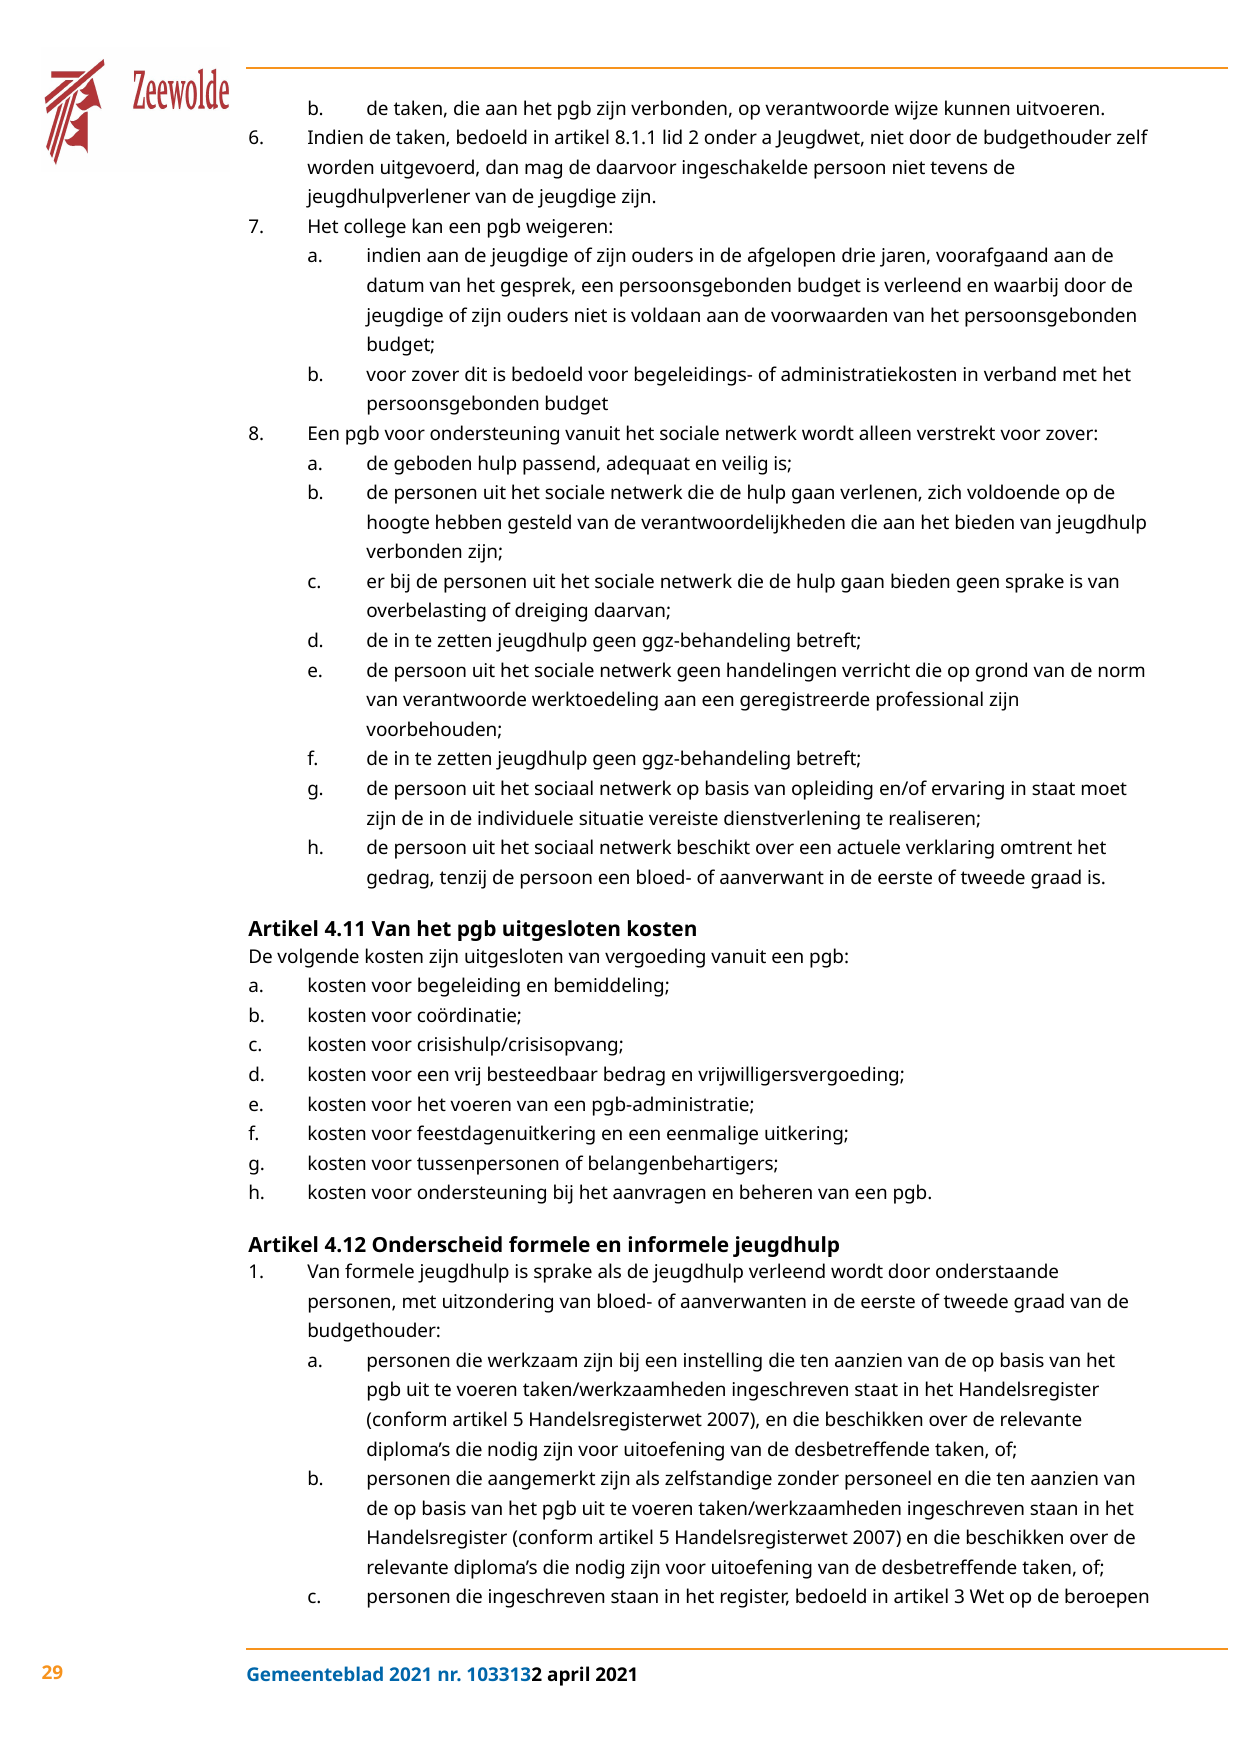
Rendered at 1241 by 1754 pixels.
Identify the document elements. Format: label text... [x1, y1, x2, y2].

list de persoon uit het sociale netwerk geen handelingen verricht die op grond van de norm van verantwoorde werktoedeling aan een geregistreerde professional zijn voorbehouden; [307, 657, 1152, 742]
list kosten voor tussenpersonen of belangenbehartigers; [248, 1150, 1152, 1176]
list Indien de taken, bedoeld in artikel 8.1.1 lid 2 onder a Jeugdwet, niet door de budgethouder zelf worden uitgevoerd, dan mag de daarvoor ingeschakelde persoon niet tevens de jeugdhulpverlener van de jeugdige zijn. [248, 124, 1152, 209]
list kosten voor een vrij besteedbaar bedrag en vrijwilligersvergoeding; [248, 1061, 1152, 1087]
list kosten voor begeleiding en bemiddeling; [248, 972, 1152, 998]
list kosten voor ondersteuning bij het aanvragen en beheren van een pgb. [248, 1179, 1152, 1205]
list kosten voor feestdagenuitkering en een eenmalige uitkering; [248, 1120, 1152, 1146]
list kosten voor crisishulp/crisisopvang; [248, 1032, 1152, 1057]
list kosten voor het voeren van een pgb-administratie; [248, 1091, 1152, 1116]
list Een pgb voor ondersteuning vanuit het sociale netwerk wordt alleen verstrekt voor zover: [248, 420, 1152, 446]
list er bij de personen uit het sociale netwerk die de hulp gaan bieden geen sprake is van overbelasting of dreiging daarvan; [307, 568, 1152, 623]
list de geboden hulp passend, adequaat en veilig is; [307, 450, 1152, 476]
list voor zover dit is bedoeld voor begeleidings- of administratiekosten in verband met het persoonsgebonden budget [307, 361, 1152, 416]
list de in te zetten jeugdhulp geen ggz-behandeling betreft; [307, 627, 1152, 653]
picture [41, 47, 231, 172]
list indien aan de jeugdige of zijn ouders in de afgelopen drie jaren, voorafgaand aan de datum van het gesprek, een persoonsgebonden budget is verleend en waarbij door de jeugdige of zijn ouders niet is voldaan aan de voorwaarden van het persoonsgebonden budget; [307, 243, 1152, 357]
list de persoon uit het sociaal netwerk op basis van opleiding en/of ervaring in staat moet zijn de in de individuele situatie vereiste dienstverlening te realiseren; [307, 775, 1152, 831]
list de persoon uit het sociaal netwerk beschikt over een actuele verklaring omtrent het gedrag, tenzij de persoon een bloed- of aanverwant in de eerste of tweede graad is. [307, 834, 1152, 890]
list personen die werkzaam zijn bij een instelling die ten aanzien van de op basis van het pgb uit te voeren taken/werkzaamheden ingeschreven staat in het Handelsregister (conform artikel 5 Handelsregisterwet 2007), en die beschikken over de relevante diploma’s die nodig zijn voor uitoefening van de desbetreffende taken, of; [307, 1347, 1152, 1462]
list Het college kan een pgb weigeren: [248, 213, 1152, 239]
list Van formele jeugdhulp is sprake als de jeugdhulp verleend wordt door onderstaande personen, met uitzondering van bloed- of aanverwanten in de eerste of tweede graad van de budgethouder: [248, 1258, 1152, 1343]
list kosten voor coördinatie; [248, 1002, 1152, 1028]
list de taken, die aan het pgb zijn verbonden, op verantwoorde wijze kunnen uitvoeren. [307, 95, 1152, 121]
list de in te zetten jeugdhulp geen ggz-behandeling betreft; [307, 746, 1152, 771]
text De volgende kosten zijn uitgesloten van vergoeding vanuit een pgb: [248, 943, 1152, 968]
text Artikel 4.12 Onderscheid formele en informele jeugdhulp [248, 1230, 1152, 1258]
list de personen uit het sociale netwerk die de hulp gaan verlenen, zich voldoende op de hoogte hebben gesteld van de verantwoordelijkheden die aan het bieden van jeugdhulp verbonden zijn; [307, 479, 1152, 564]
list personen die ingeschreven staan in het register, bedoeld in artikel 3 Wet op de beroepen [307, 1584, 1152, 1609]
list personen die aangemerkt zijn als zelfstandige zonder personeel en die ten aanzien van de op basis van het pgb uit te voeren taken/werkzaamheden ingeschreven staan in het Handelsregister (conform artikel 5 Handelsregisterwet 2007) en die beschikken over de relevante diploma’s die nodig zijn voor uitoefening van de desbetreffende taken, of; [307, 1465, 1152, 1580]
text Artikel 4.11 Van het pgb uitgesloten kosten [248, 914, 1152, 943]
